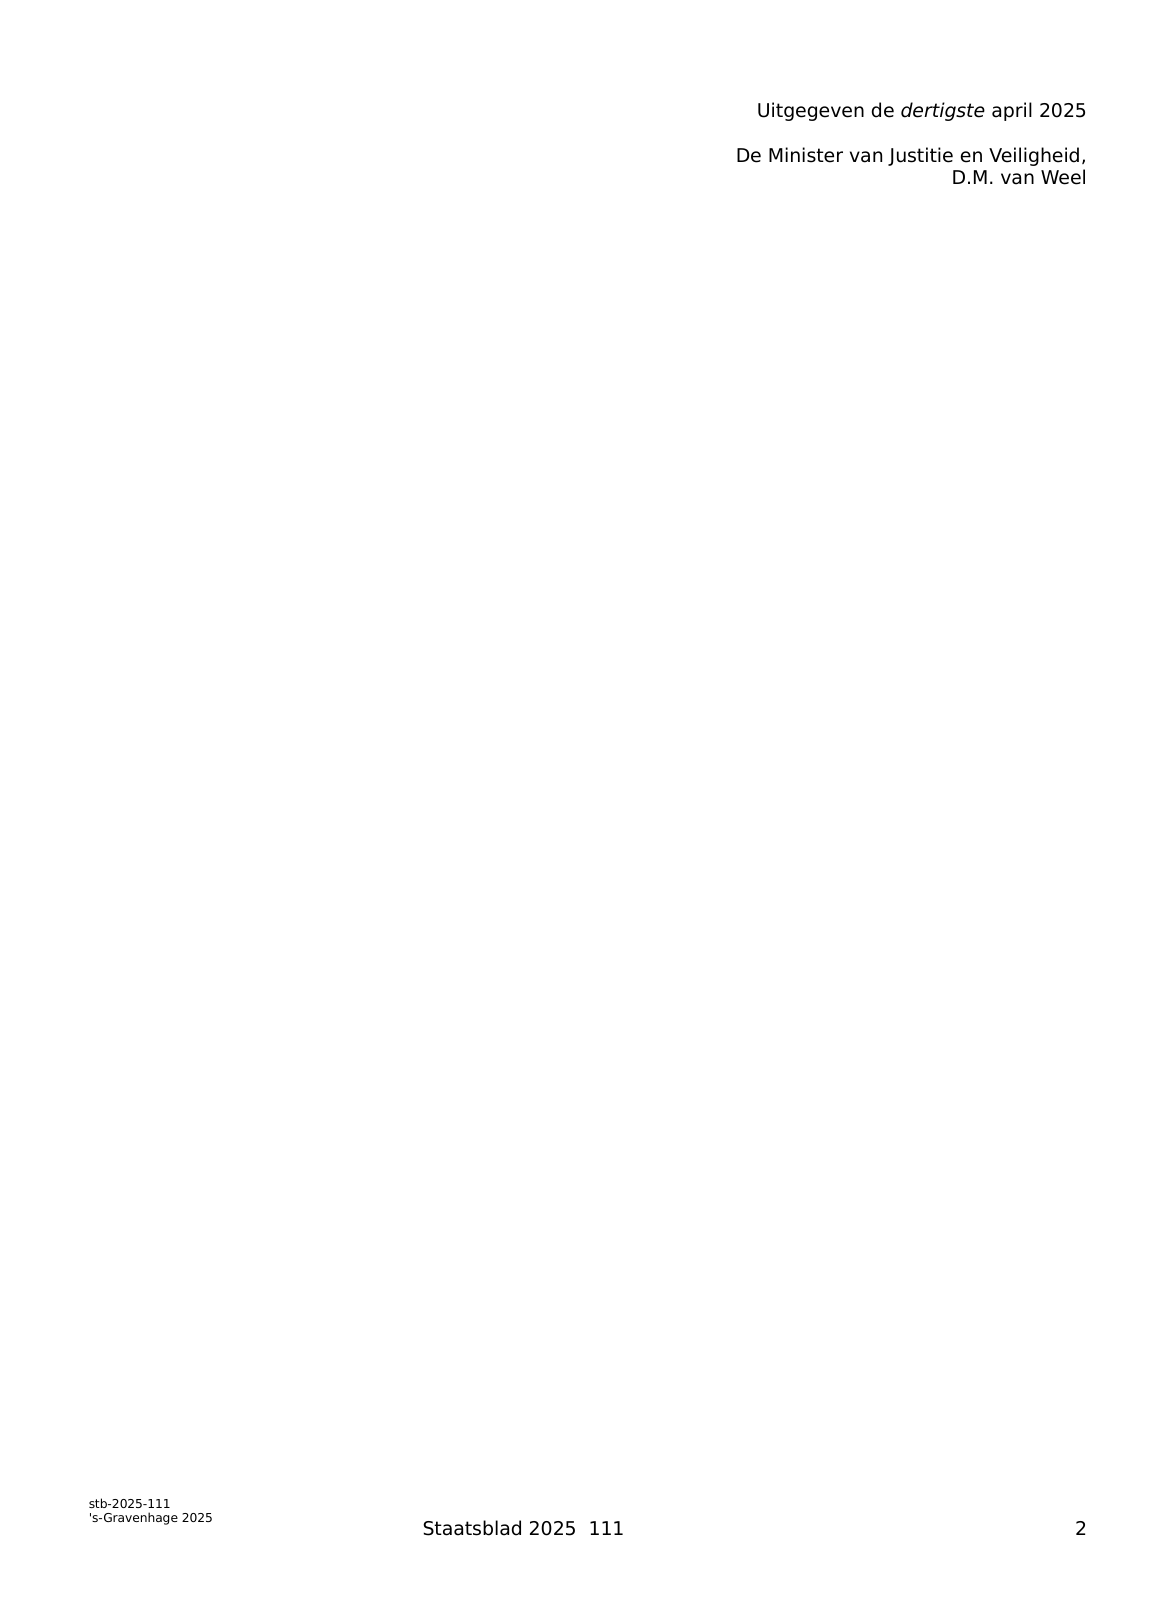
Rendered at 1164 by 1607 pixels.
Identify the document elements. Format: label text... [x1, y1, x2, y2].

text stb-2025-111 [88, 1497, 323, 1511]
text De Minister van Justitie en Veiligheid, D.M. van Weel [422, 144, 1087, 188]
text 's-Gravenhage 2025 [88, 1511, 323, 1525]
text Uitgegeven de dertigste april 2025 [422, 100, 1087, 122]
